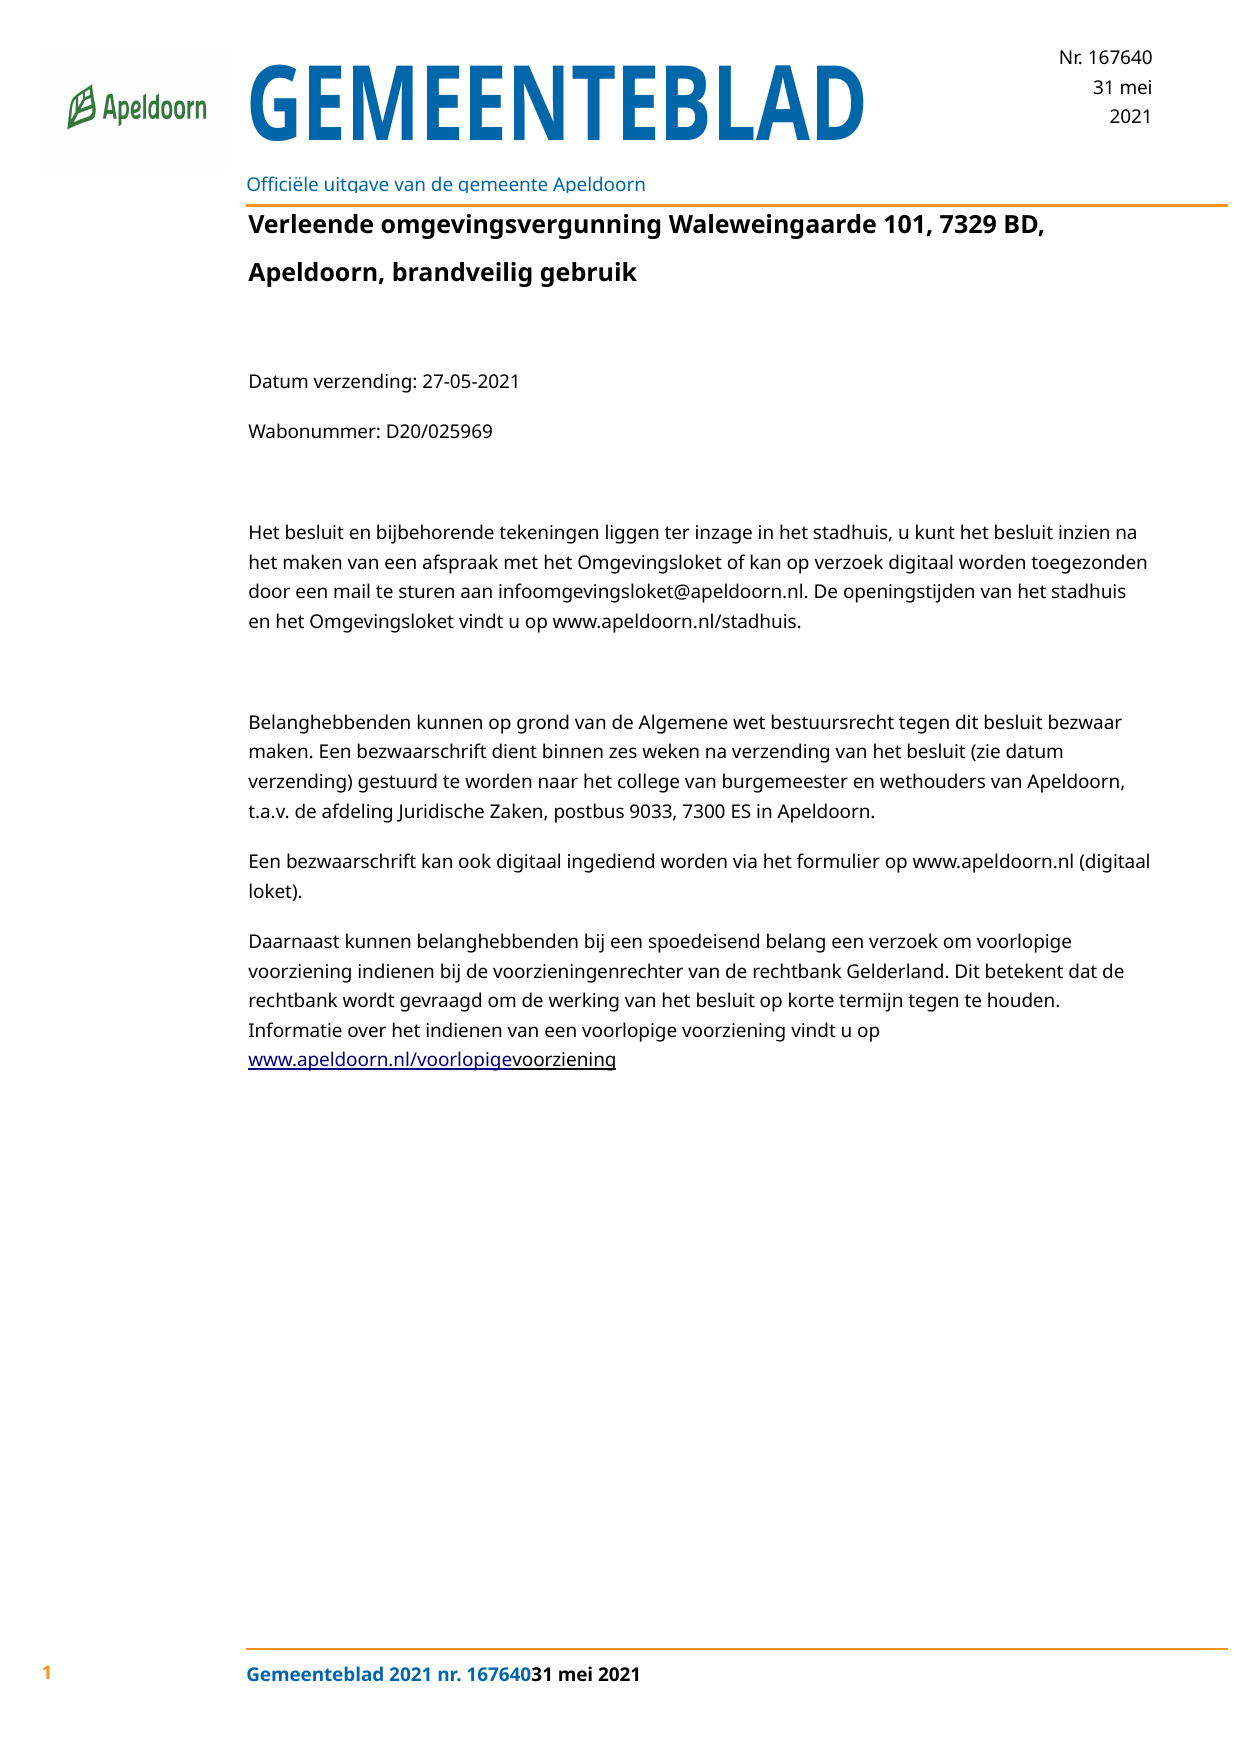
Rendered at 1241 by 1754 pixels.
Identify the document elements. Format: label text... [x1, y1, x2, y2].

text Datum verzending: 27-05-2021 [248, 368, 1152, 394]
text Verleende omgevingsvergunning Waleweingaarde 101, 7329 BD, Apeldoorn, brandveilig gebruik [248, 207, 1152, 288]
text Een bezwaarschrift kan ook digitaal ingediend worden via het formulier op www.apeldoorn.nl (digitaal loket). [248, 848, 1152, 904]
picture [41, 47, 231, 172]
text Wabonummer: D20/025969 [248, 419, 1152, 444]
text Daarnaast kunnen belanghebbenden bij een spoedeisend belang een verzoek om voorlopige voorziening indienen bij de voorzieningenrechter van de rechtbank Gelderland. Dit betekent dat de rechtbank wordt gevraagd om de werking van het besluit op korte termijn tegen te houden. Informatie over het indienen van een voorlopige voorziening vindt u op www.apeldoorn.nl/voorlopigevoorziening [248, 928, 1152, 1072]
text Belanghebbenden kunnen op grond van de Algemene wet bestuursrecht tegen dit besluit bezwaar maken. Een bezwaarschrift dient binnen zes weken na verzending van het besluit (zie datum verzending) gestuurd te worden naar het college van burgemeester en wethouders van Apeldoorn, t.a.v. de afdeling Juridische Zaken, postbus 9033, 7300 ES in Apeldoorn. [248, 709, 1152, 824]
text Het besluit en bijbehorende tekeningen liggen ter inzage in het stadhuis, u kunt het besluit inzien na het maken van een afspraak met het Omgevingsloket of kan op verzoek digitaal worden toegezonden door een mail te sturen aan infoomgevingsloket@apeldoorn.nl. De openingstijden van het stadhuis en het Omgevingsloket vindt u op www.apeldoorn.nl/stadhuis. [248, 519, 1152, 634]
